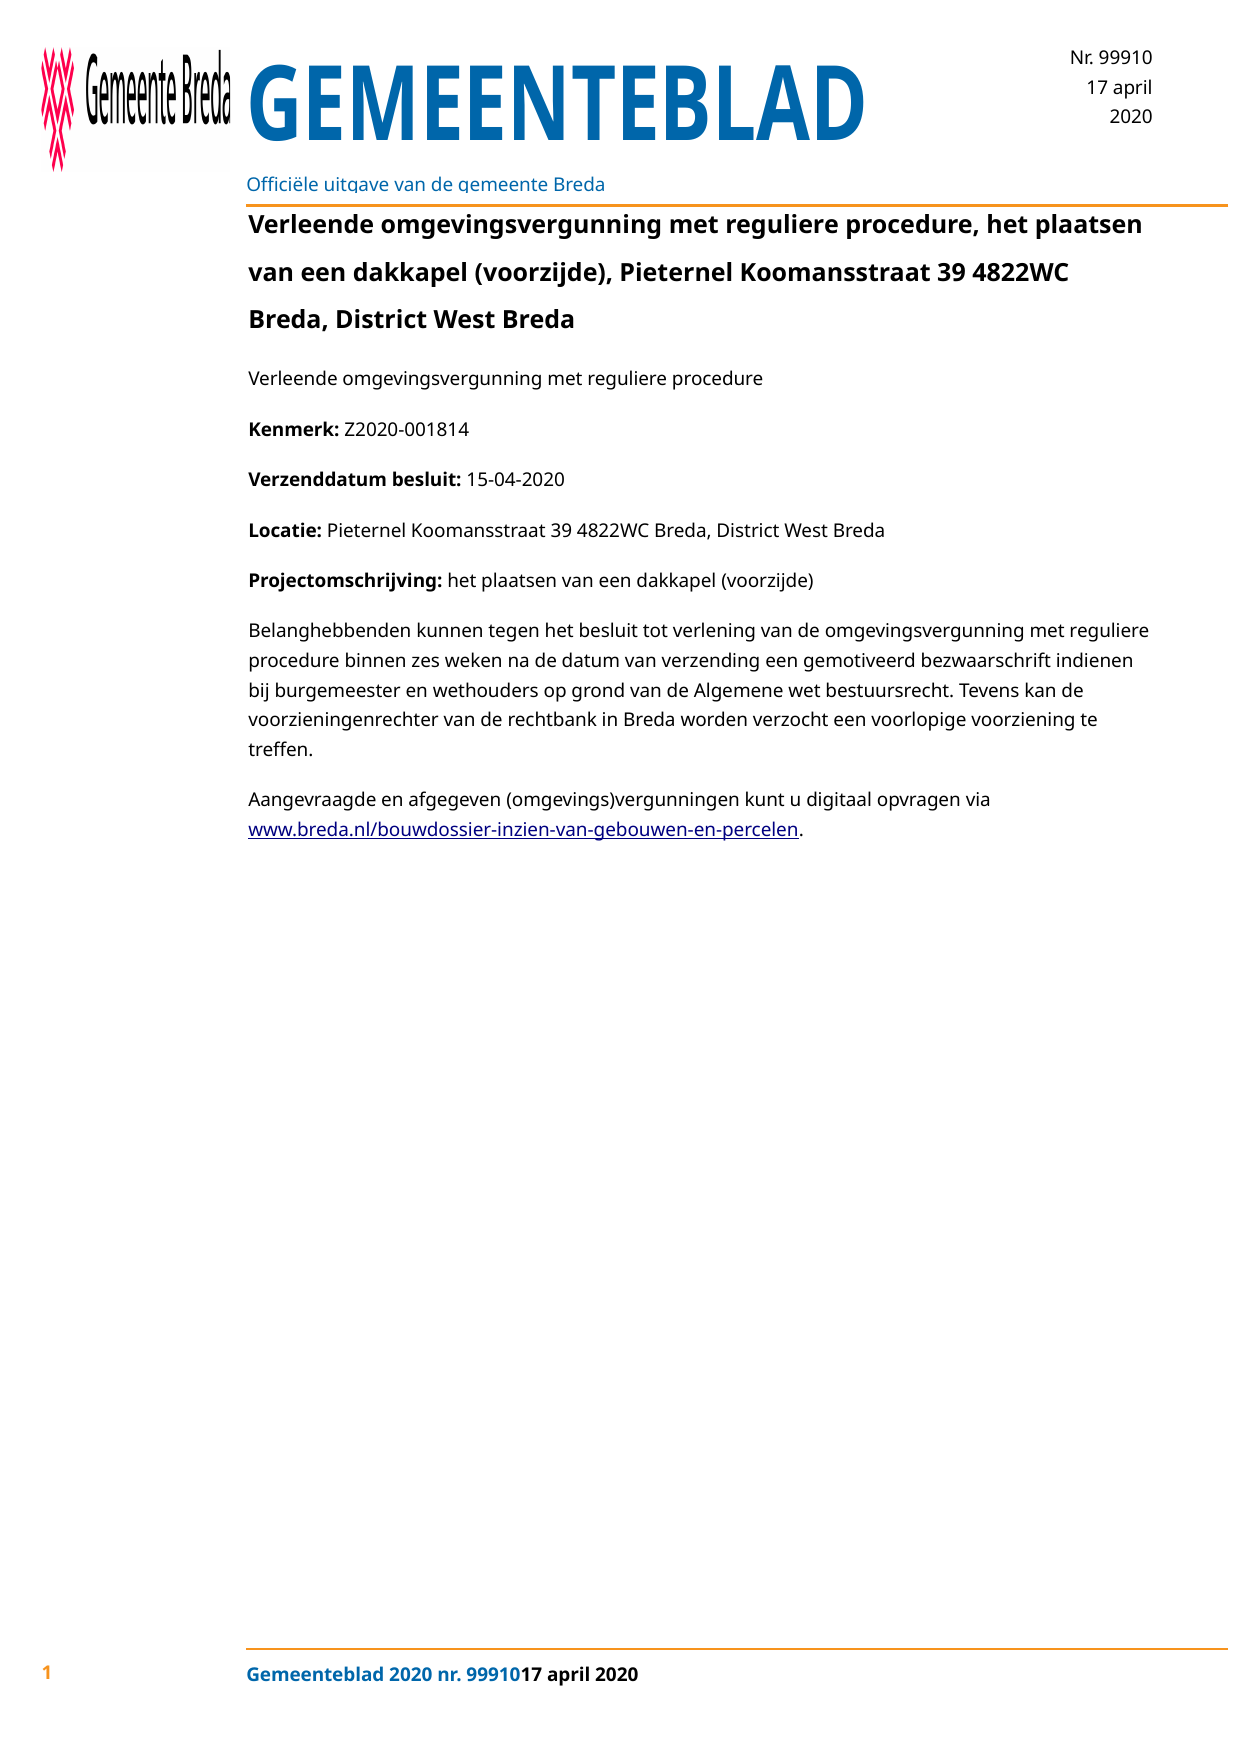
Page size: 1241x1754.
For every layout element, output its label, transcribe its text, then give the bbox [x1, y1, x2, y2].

text Projectomschrijving: het plaatsen van een dakkapel (voorzijde) [248, 567, 1152, 593]
text Belanghebbenden kunnen tegen het besluit tot verlening van de omgevingsvergunning met reguliere procedure binnen zes weken na de datum van verzending een gemotiveerd bezwaarschrift indienen bij burgemeester en wethouders op grond van de Algemene wet bestuursrecht. Tevens kan de voorzieningenrechter van de rechtbank in Breda worden verzocht een voorlopige voorziening te treffen. [248, 618, 1152, 762]
text Locatie: Pieternel Koomansstraat 39 4822WC Breda, District West Breda [248, 517, 1152, 542]
text Kenmerk: Z2020-001814 [248, 416, 1152, 442]
text Verzenddatum besluit: 15-04-2020 [248, 466, 1152, 492]
text Verleende omgevingsvergunning met reguliere procedure [248, 366, 1152, 391]
text Verleende omgevingsvergunning met reguliere procedure, het plaatsen van een dakkapel (voorzijde), Pieternel Koomansstraat 39 4822WC Breda, District West Breda [248, 207, 1152, 336]
text Aangevraagde en afgegeven (omgevings)vergunningen kunt u digitaal opvragen via www.breda.nl/bouwdossier-inzien-van-gebouwen-en-percelen. [248, 786, 1152, 842]
picture [41, 47, 231, 172]
